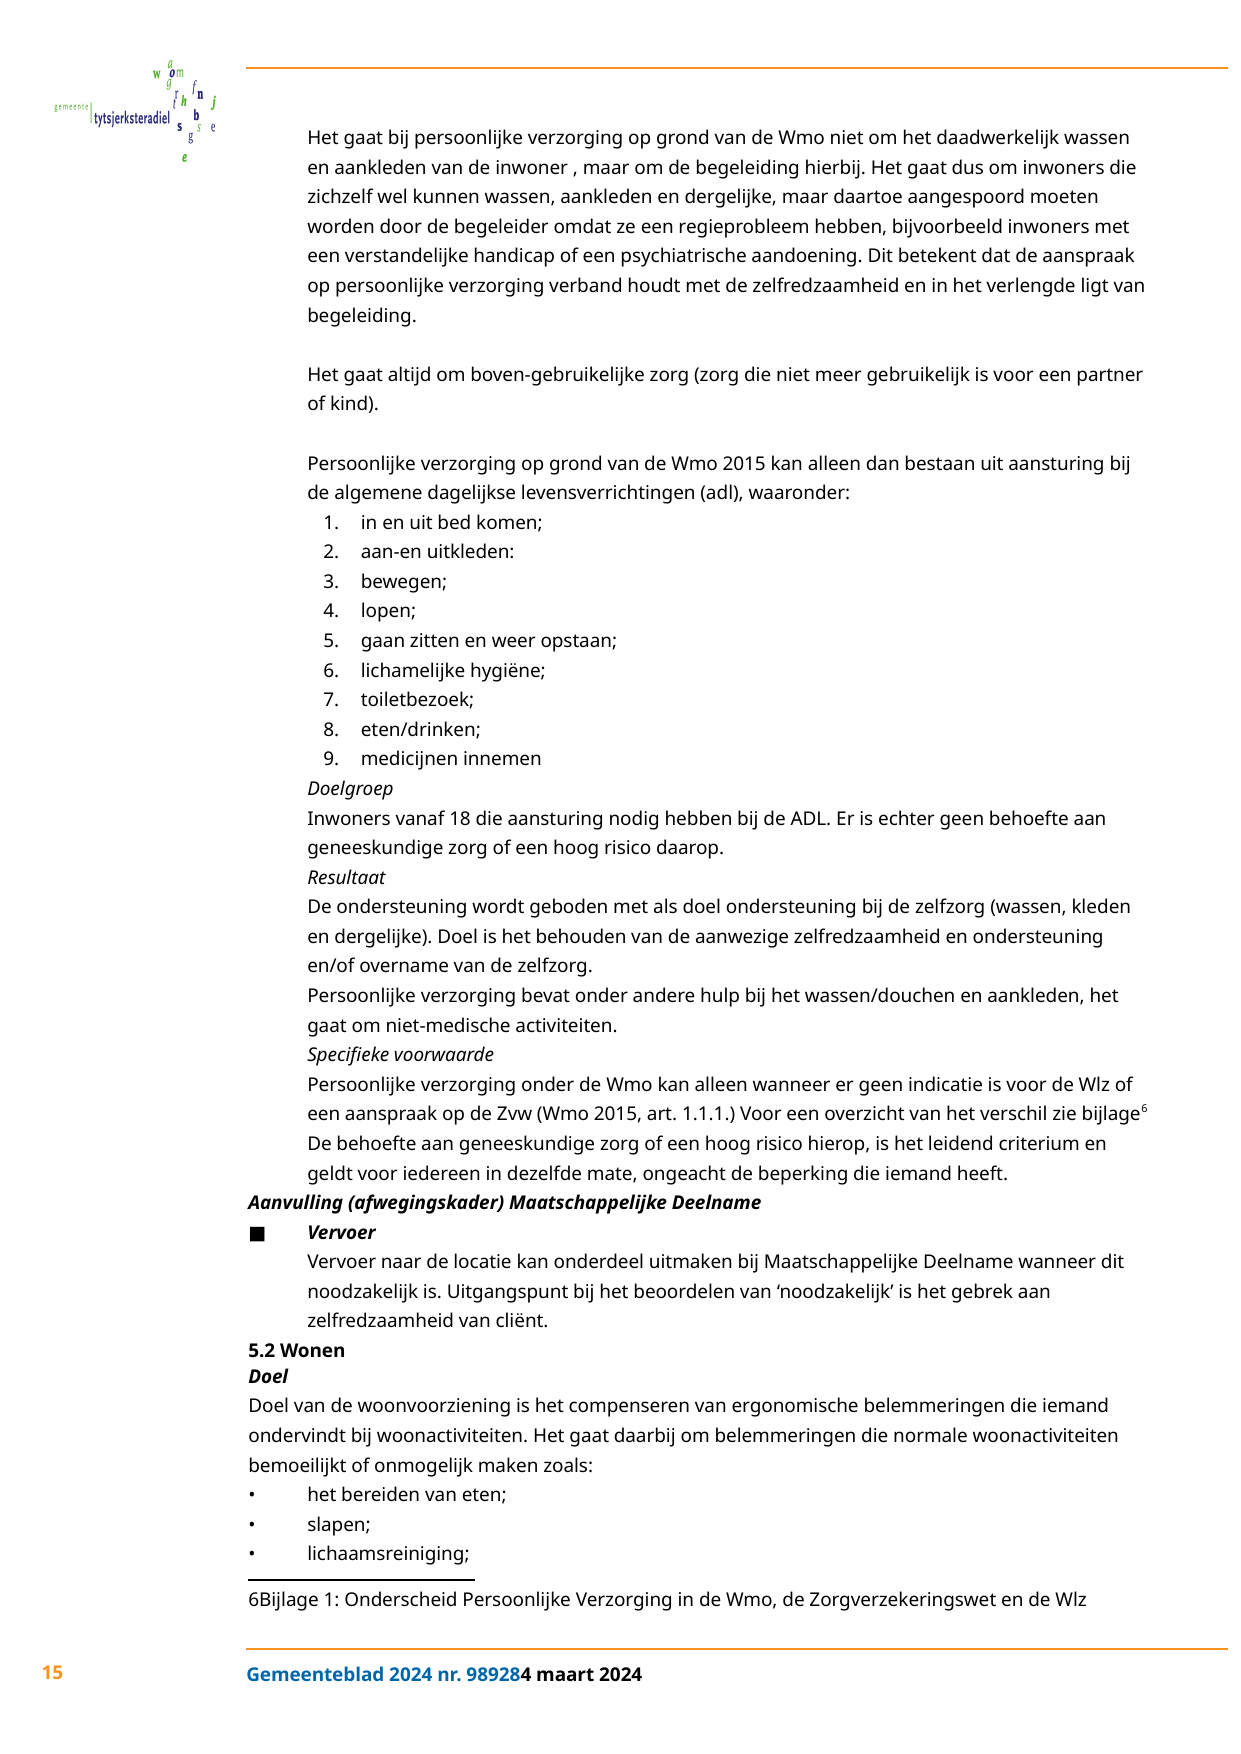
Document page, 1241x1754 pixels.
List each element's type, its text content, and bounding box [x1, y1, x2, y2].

list De behoefte aan geneeskundige zorg of een hoog risico hierop, is het leidend criterium en geldt voor iedereen in dezelfde mate, ongeacht de beperking die iemand heeft. [248, 1130, 1152, 1186]
list Persoonlijke verzorging op grond van de Wmo 2015 kan alleen dan bestaan uit aansturing bij de algemene dagelijkse levensverrichtingen (adl), waaronder: [248, 450, 1152, 505]
list medicijnen innemen [323, 746, 1152, 771]
list Vervoer [248, 1219, 1152, 1245]
picture [41, 47, 231, 172]
list Doelgroep [248, 775, 1152, 801]
text 5.2 Wonen [248, 1337, 1152, 1363]
list gaan zitten en weer opstaan; [323, 627, 1152, 653]
list Het gaat altijd om boven-gebruikelijke zorg (zorg die niet meer gebruikelijk is voor een partner of kind). [248, 361, 1152, 416]
list Resultaat [248, 864, 1152, 890]
list Bijlage 1: Onderscheid Persoonlijke Verzorging in de Wmo, de Zorgverzekeringswet en de Wlz [248, 1586, 1152, 1612]
list Inwoners vanaf 18 die aansturing nodig hebben bij de ADL. Er is echter geen behoefte aan geneeskundige zorg of een hoog risico daarop. [248, 805, 1152, 860]
list Specifieke voorwaarde [248, 1041, 1152, 1067]
list lichamelijke hygiëne; [323, 657, 1152, 683]
list lopen; [323, 598, 1152, 623]
list bewegen; [323, 568, 1152, 594]
text Doel van de woonvoorziening is het compenseren van ergonomische belemmeringen die iemand ondervindt bij woonactiviteiten. Het gaat daarbij om belemmeringen die normale woonactiviteiten bemoeilijkt of onmogelijk maken zoals: [248, 1393, 1152, 1477]
text Doel [248, 1363, 1152, 1389]
list toiletbezoek; [323, 686, 1152, 712]
list Vervoer naar de locatie kan onderdeel uitmaken bij Maatschappelijke Deelname wanneer dit noodzakelijk is. Uitgangspunt bij het beoordelen van ‘noodzakelijk’ is het gebrek aan zelfredzaamheid van cliënt. [248, 1248, 1152, 1333]
list het bereiden van eten; [248, 1481, 1152, 1507]
list Het gaat bij persoonlijke verzorging op grond van de Wmo niet om het daadwerkelijk wassen en aankleden van de inwoner , maar om de begeleiding hierbij. Het gaat dus om inwoners die zichzelf wel kunnen wassen, aankleden en dergelijke, maar daartoe aangespoord moeten worden door de begeleider omdat ze een regieprobleem hebben, bijvoorbeeld inwoners met een verstandelijke handicap of een psychiatrische aandoening. Dit betekent dat de aanspraak op persoonlijke verzorging verband houdt met de zelfredzaamheid en in het verlengde ligt van begeleiding. [248, 124, 1152, 328]
list aan-en uitkleden: [323, 538, 1152, 564]
list Persoonlijke verzorging bevat onder andere hulp bij het wassen/douchen en aankleden, het gaat om niet-medische activiteiten. [248, 982, 1152, 1038]
list Persoonlijke verzorging onder de Wmo kan alleen wanneer er geen indicatie is voor de Wlz of een aanspraak op de Zvw (Wmo 2015, art. 1.1.1.) Voor een overzicht van het verschil zie bijlage [248, 1071, 1152, 1126]
list lichaamsreiniging; [248, 1541, 1152, 1566]
list De ondersteuning wordt geboden met als doel ondersteuning bij de zelfzorg (wassen, kleden en dergelijke). Doel is het behouden van de aanwezige zelfredzaamheid en ondersteuning en/of overname van de zelfzorg. [248, 893, 1152, 978]
list in en uit bed komen; [323, 509, 1152, 535]
list eten/drinken; [323, 716, 1152, 742]
list slapen; [248, 1511, 1152, 1537]
text Aanvulling (afwegingskader) Maatschappelijke Deelname [248, 1189, 1152, 1215]
